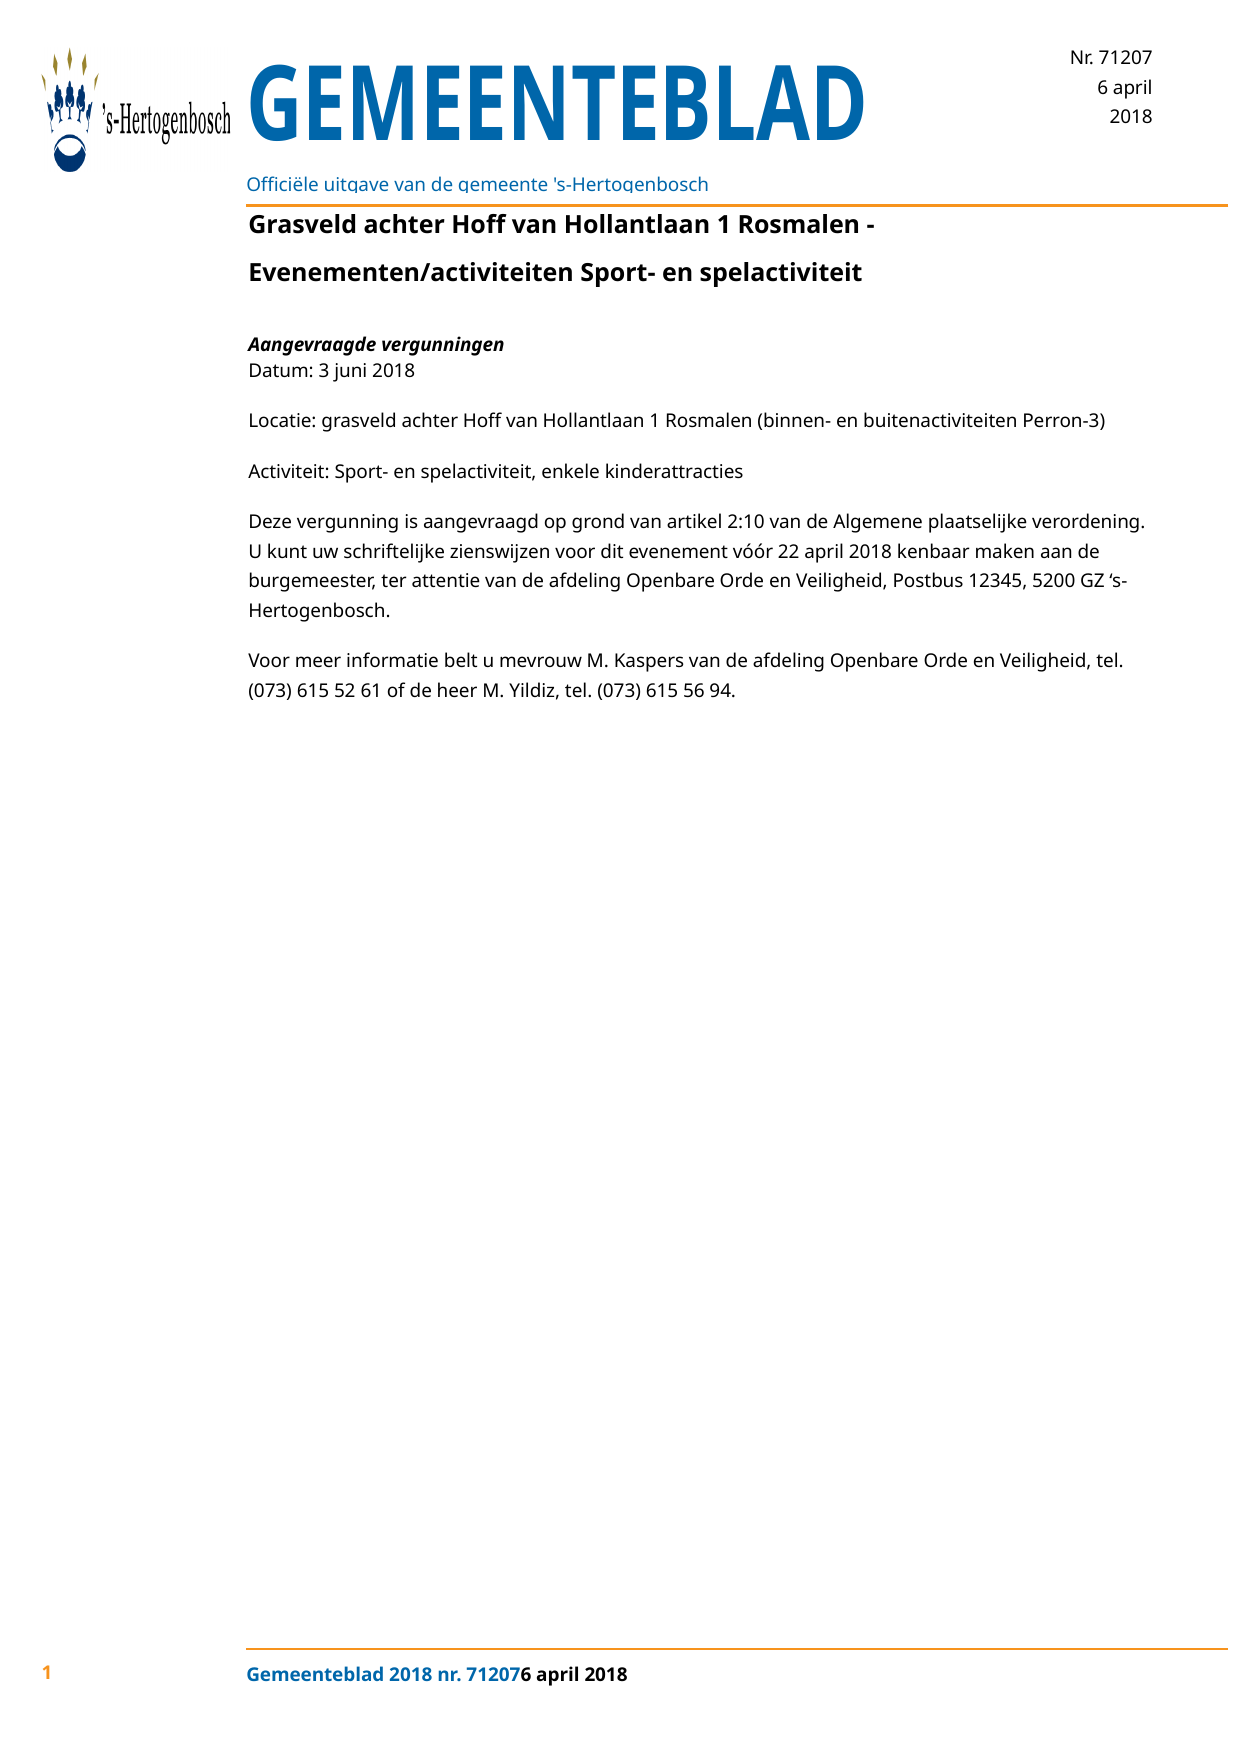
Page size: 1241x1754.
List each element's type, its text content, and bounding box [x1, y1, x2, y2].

text Grasveld achter Hoff van Hollantlaan 1 Rosmalen - Evenementen/activiteiten Sport- en spelactiviteit [248, 207, 1152, 288]
text Activiteit: Sport- en spelactiviteit, enkele kinderattracties [248, 458, 1152, 484]
text Aangevraagde vergunningen [248, 331, 1152, 357]
text Voor meer informatie belt u mevrouw M. Kaspers van de afdeling Openbare Orde en Veiligheid, tel. (073) 615 52 61 of de heer M. Yildiz, tel. (073) 615 56 94. [248, 648, 1152, 703]
text Datum: 3 juni 2018 [248, 357, 1152, 383]
text Deze vergunning is aangevraagd op grond van artikel 2:10 van de Algemene plaatselijke verordening. U kunt uw schriftelijke zienswijzen voor dit evenement vóór 22 april 2018 kenbaar maken aan de burgemeester, ter attentie van de afdeling Openbare Orde en Veiligheid, Postbus 12345, 5200 GZ ‘s-Hertogenbosch. [248, 508, 1152, 623]
text Locatie: grasveld achter Hoff van Hollantlaan 1 Rosmalen (binnen- en buitenactiviteiten Perron-3) [248, 408, 1152, 433]
picture [41, 47, 231, 172]
